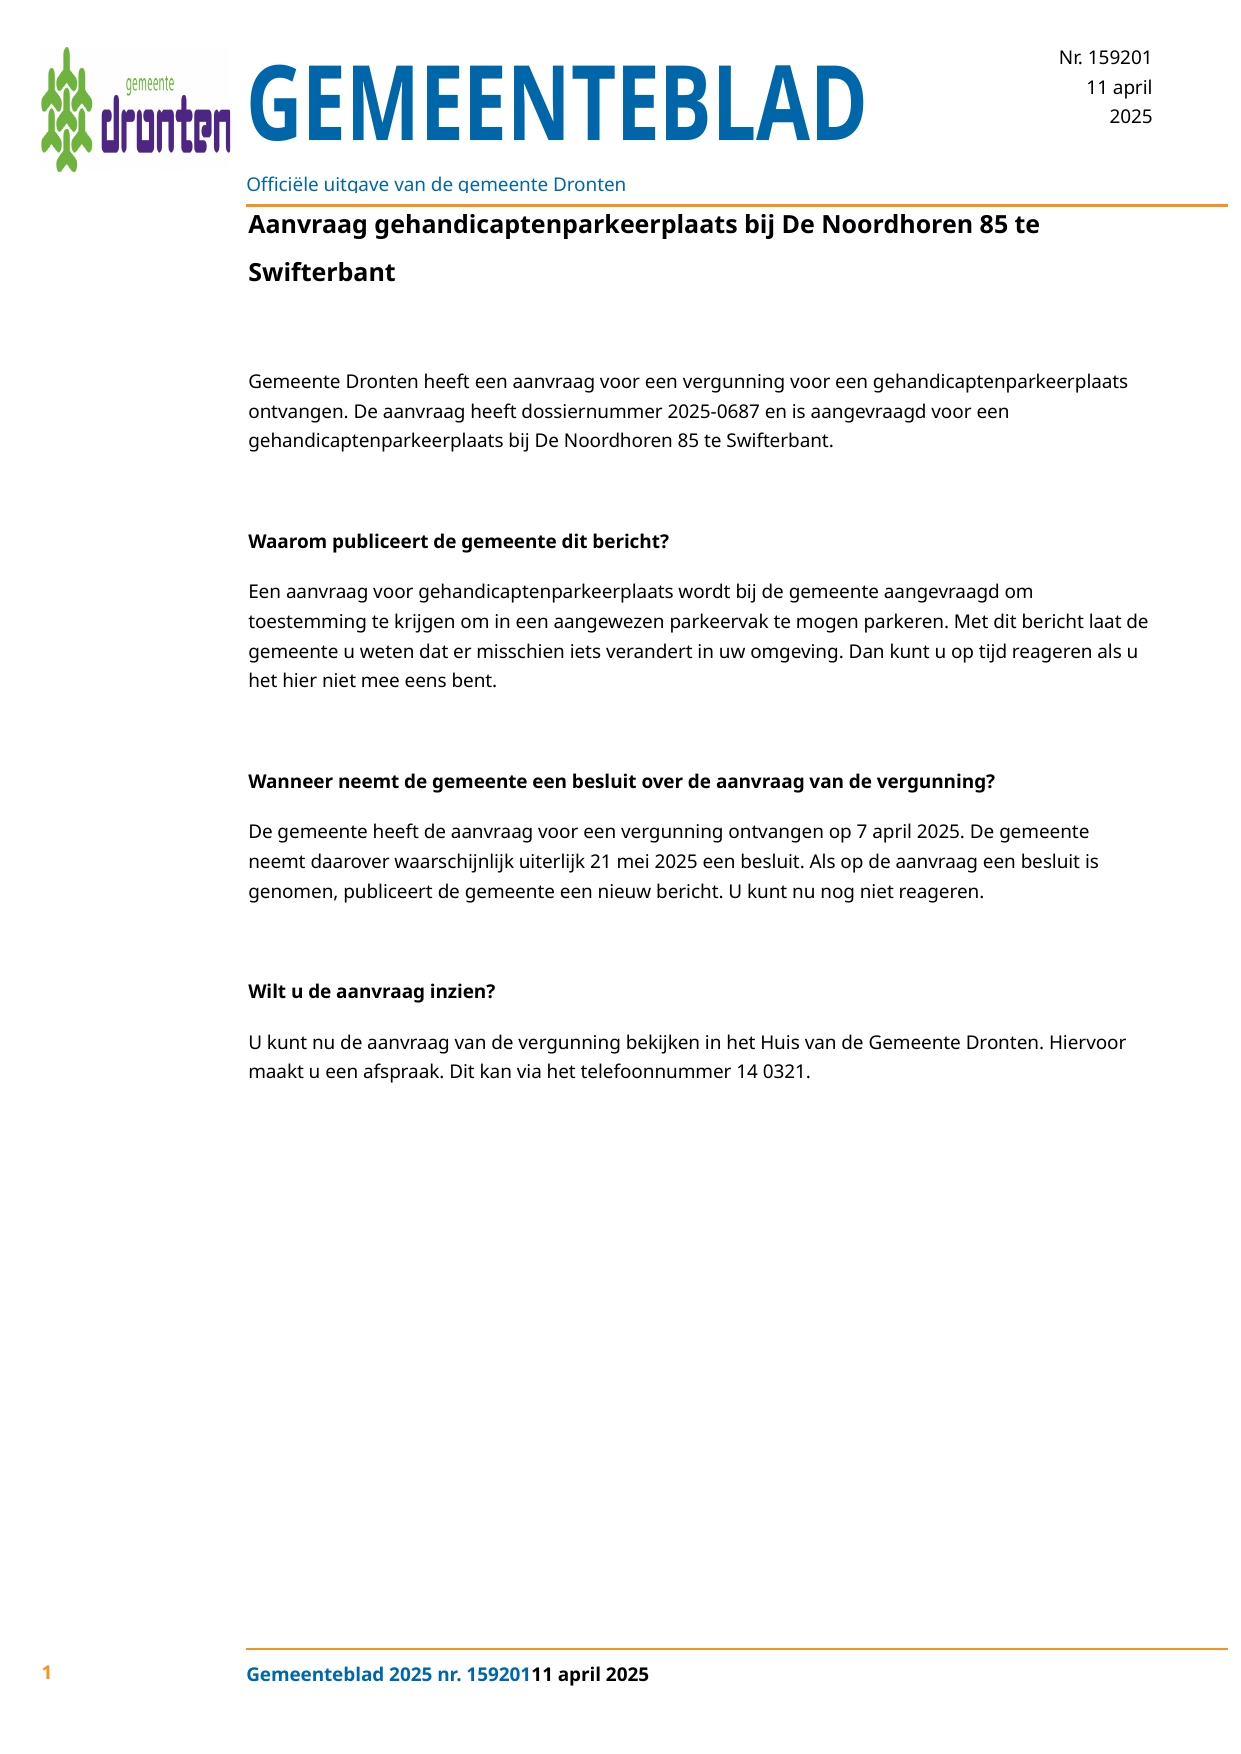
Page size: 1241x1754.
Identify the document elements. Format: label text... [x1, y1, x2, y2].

text Waarom publiceert de gemeente dit bericht? [248, 528, 1152, 554]
text De gemeente heeft de aanvraag voor een vergunning ontvangen op 7 april 2025. De gemeente neemt daarover waarschijnlijk uiterlijk 21 mei 2025 een besluit. Als op de aanvraag een besluit is genomen, publiceert de gemeente een nieuw bericht. U kunt nu nog niet reageren. [248, 819, 1152, 904]
picture [41, 47, 231, 172]
text U kunt nu de aanvraag van de vergunning bekijken in het Huis van de Gemeente Dronten. Hiervoor maakt u een afspraak. Dit kan via het telefoonnummer 14 0321. [248, 1029, 1152, 1084]
text Een aanvraag voor gehandicaptenparkeerplaats wordt bij de gemeente aangevraagd om toestemming te krijgen om in een aangewezen parkeervak te mogen parkeren. Met dit bericht laat de gemeente u weten dat er misschien iets verandert in uw omgeving. Dan kunt u op tijd reageren als u het hier niet mee eens bent. [248, 579, 1152, 693]
text Wilt u de aanvraag inzien? [248, 979, 1152, 1004]
text Aanvraag gehandicaptenparkeerplaats bij De Noordhoren 85 te Swifterbant [248, 207, 1152, 288]
text Gemeente Dronten heeft een aanvraag voor een vergunning voor een gehandicaptenparkeerplaats ontvangen. De aanvraag heeft dossiernummer 2025-0687 en is aangevraagd voor een gehandicaptenparkeerplaats bij De Noordhoren 85 te Swifterbant. [248, 368, 1152, 453]
text Wanneer neemt de gemeente een besluit over de aanvraag van de vergunning? [248, 768, 1152, 794]
